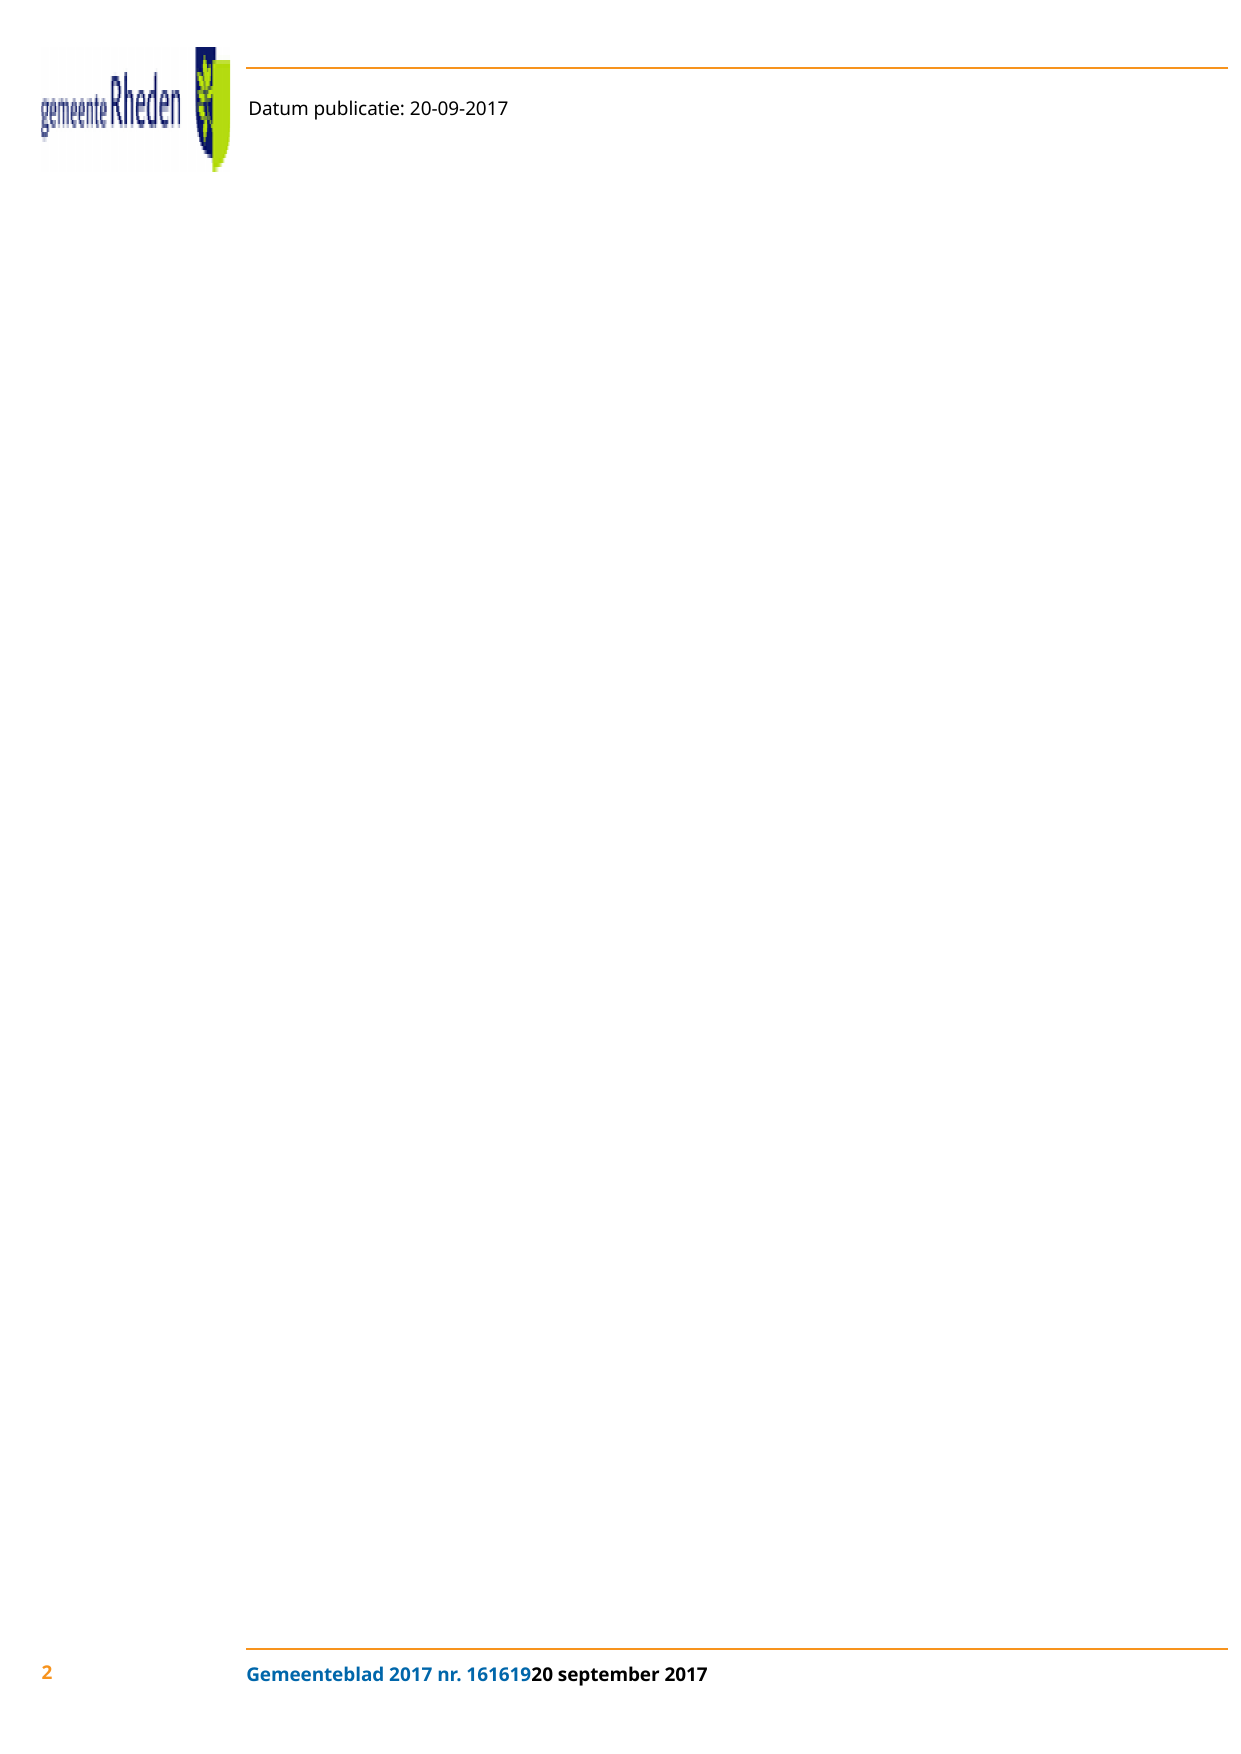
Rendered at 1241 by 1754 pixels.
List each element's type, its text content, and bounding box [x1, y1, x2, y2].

text Datum publicatie: 20-09-2017 [248, 95, 1152, 121]
picture [41, 47, 231, 172]
